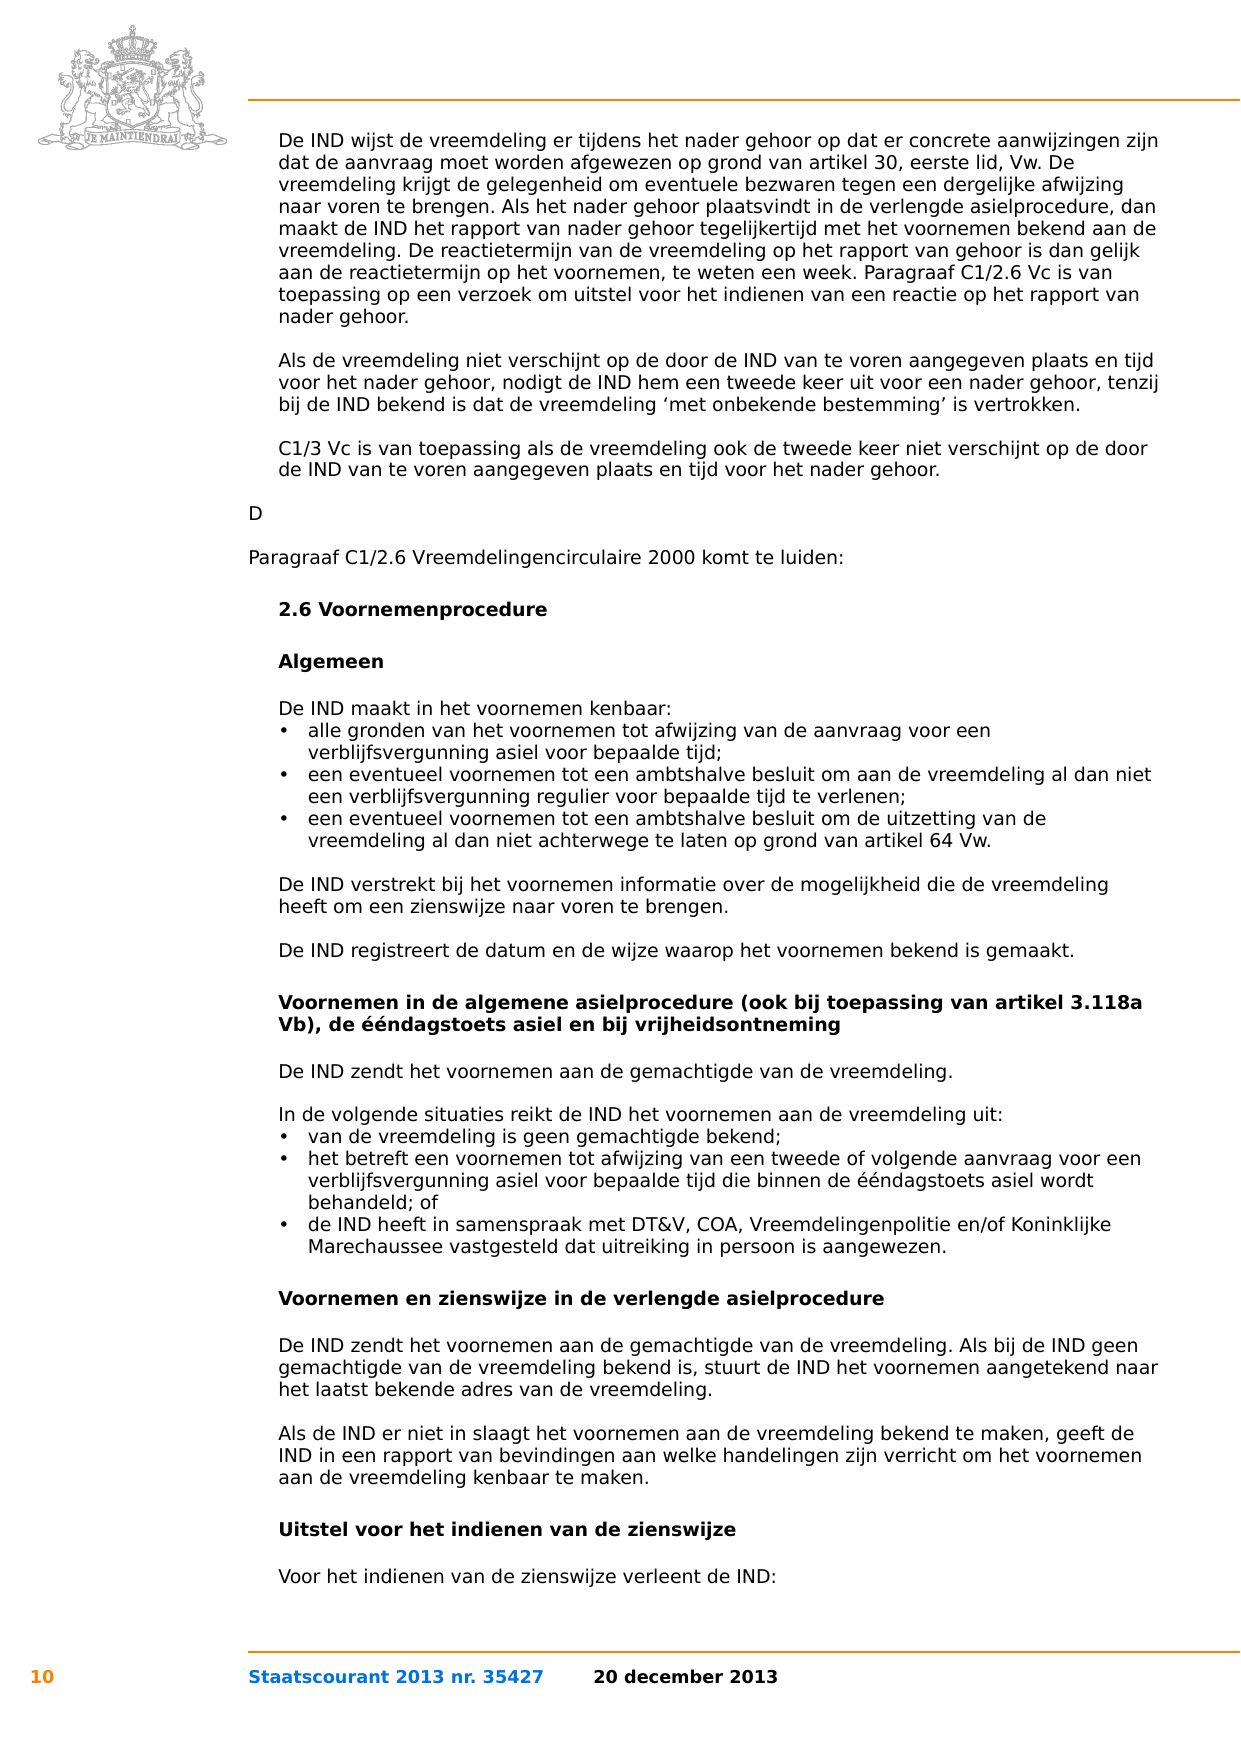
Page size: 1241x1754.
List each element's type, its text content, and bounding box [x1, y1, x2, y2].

text • de IND heeft in samenspraak met DT&V, COA, Vreemdelingenpolitie en/of Koninklijke Marechaussee vastgesteld dat uitreiking in persoon is aangewezen. [278, 1214, 1163, 1258]
subtitle Voornemen en zienswijze in de verlengde asielprocedure [278, 1288, 1163, 1310]
text De IND zendt het voornemen aan de gemachtigde van de vreemdeling. Als bij de IND geen gemachtigde van de vreemdeling bekend is, stuurt de IND het voornemen aangetekend naar het laatst bekende adres van de vreemdeling. [278, 1335, 1163, 1401]
text • een eventueel voornemen tot een ambtshalve besluit om aan de vreemdeling al dan niet een verblijfsvergunning regulier voor bepaalde tijd te verlenen; [278, 764, 1163, 808]
text Voor het indienen van de zienswijze verleent de IND: [278, 1566, 1163, 1588]
text De IND registreert de datum en de wijze waarop het voornemen bekend is gemaakt. [278, 939, 1163, 962]
text • alle gronden van het voornemen tot afwijzing van de aanvraag voor een verblijfsvergunning asiel voor bepaalde tijd; [278, 720, 1163, 764]
subtitle 2.6 Voornemenprocedure [278, 599, 1163, 621]
text In de volgende situaties reikt de IND het voornemen aan de vreemdeling uit: [278, 1104, 1163, 1126]
picture [38, 25, 227, 150]
text Paragraaf C1/2.6 Vreemdelingencirculaire 2000 komt te luiden: [248, 547, 1163, 569]
text De IND verstrekt bij het voornemen informatie over de mogelijkheid die de vreemdeling heeft om een zienswijze naar voren te brengen. [278, 874, 1163, 918]
text • van de vreemdeling is geen gemachtigde bekend; [278, 1126, 1163, 1148]
text De IND zendt het voornemen aan de gemachtigde van de vreemdeling. [278, 1061, 1163, 1082]
text De IND maakt in het voornemen kenbaar: [278, 698, 1163, 720]
text • een eventueel voornemen tot een ambtshalve besluit om de uitzetting van de vreemdeling al dan niet achterwege te laten op grond van artikel 64 Vw. [278, 808, 1163, 852]
subtitle Voornemen in de algemene asielprocedure (ook bij toepassing van artikel 3.118a Vb), de ééndagstoets asiel en bij vrijheidsontneming [278, 992, 1163, 1036]
text Als de vreemdeling niet verschijnt op de door de IND van te voren aangegeven plaats en tijd voor het nader gehoor, nodigt de IND hem een tweede keer uit voor een nader gehoor, tenzij bij de IND bekend is dat de vreemdeling ‘met onbekende bestemming’ is vertrokken. [278, 349, 1163, 416]
text C1/3 Vc is van toepassing als de vreemdeling ook de tweede keer niet verschijnt op de door de IND van te voren aangegeven plaats en tijd voor het nader gehoor. [278, 437, 1163, 481]
subtitle Uitstel voor het indienen van de zienswijze [278, 1519, 1163, 1541]
text D [248, 503, 1163, 525]
text De IND wijst de vreemdeling er tijdens het nader gehoor op dat er concrete aanwijzingen zijn dat de aanvraag moet worden afgewezen op grond van artikel 30, eerste lid, Vw. De vreemdeling krijgt de gelegenheid om eventuele bezwaren tegen een dergelijke afwijzing naar voren te brengen. Als het nader gehoor plaatsvindt in de verlengde asielprocedure, dan maakt de IND het rapport van nader gehoor tegelijkertijd met het voornemen bekend aan de vreemdeling. De reactietermijn van de vreemdeling op het rapport van gehoor is dan gelijk aan de reactietermijn op het voornemen, te weten een week. Paragraaf C1/2.6 Vc is van toepassing op een verzoek om uitstel voor het indienen van een reactie op het rapport van nader gehoor. [278, 130, 1163, 328]
text • het betreft een voornemen tot afwijzing van een tweede of volgende aanvraag voor een verblijfsvergunning asiel voor bepaalde tijd die binnen de ééndagstoets asiel wordt behandeld; of [278, 1148, 1163, 1214]
subtitle Algemeen [278, 651, 1163, 673]
text Als de IND er niet in slaagt het voornemen aan de vreemdeling bekend te maken, geeft de IND in een rapport van bevindingen aan welke handelingen zijn verricht om het voornemen aan de vreemdeling kenbaar te maken. [278, 1423, 1163, 1489]
